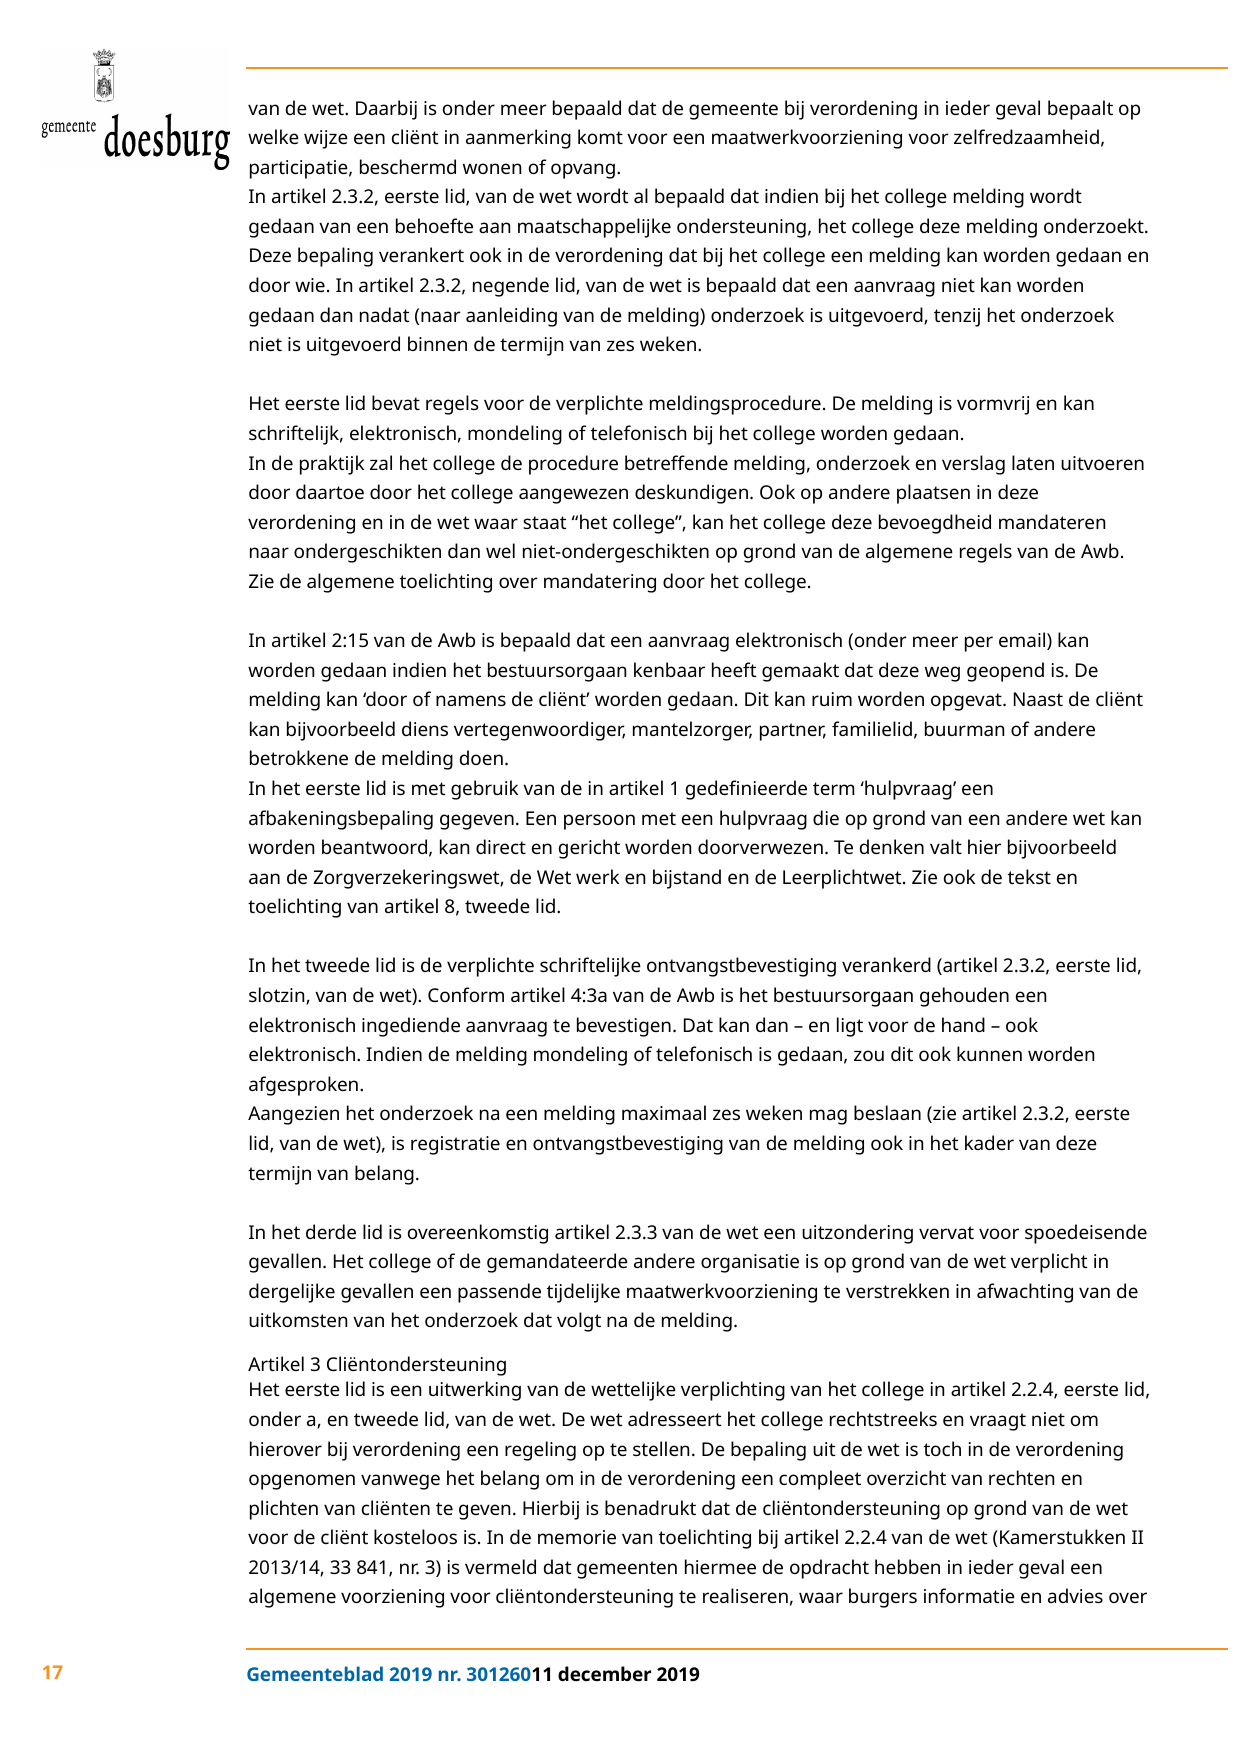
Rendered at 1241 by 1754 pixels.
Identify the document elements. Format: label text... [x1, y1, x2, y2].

text van de wet. Daarbij is onder meer bepaald dat de gemeente bij verordening in ieder geval bepaalt op welke wijze een cliënt in aanmerking komt voor een maatwerkvoorziening voor zelfredzaamheid, participatie, beschermd wonen of opvang. [248, 95, 1152, 180]
text In artikel 2.3.2, eerste lid, van de wet wordt al bepaald dat indien bij het college melding wordt gedaan van een behoefte aan maatschappelijke ondersteuning, het college deze melding onderzoekt. Deze bepaling verankert ook in de verordening dat bij het college een melding kan worden gedaan en door wie. In artikel 2.3.2, negende lid, van de wet is bepaald dat een aanvraag niet kan worden gedaan dan nadat (naar aanleiding van de melding) onderzoek is uitgevoerd, tenzij het onderzoek niet is uitgevoerd binnen de termijn van zes weken. [248, 183, 1152, 357]
text In de praktijk zal het college de procedure betreffende melding, onderzoek en verslag laten uitvoeren door daartoe door het college aangewezen deskundigen. Ook op andere plaatsen in deze verordening en in de wet waar staat “het college”, kan het college deze bevoegdheid mandateren naar ondergeschikten dan wel niet-ondergeschikten op grond van de algemene regels van de Awb. [248, 450, 1152, 564]
picture [41, 47, 231, 172]
text Zie de algemene toelichting over mandatering door het college. [248, 568, 1152, 594]
text Het eerste lid is een uitwerking van de wettelijke verplichting van het college in artikel 2.2.4, eerste lid, onder a, en tweede lid, van de wet. De wet adresseert het college rechtstreeks en vraagt niet om hierover bij verordening een regeling op te stellen. De bepaling uit de wet is toch in de verordening opgenomen vanwege het belang om in de verordening een compleet overzicht van rechten en plichten van cliënten te geven. Hierbij is benadrukt dat de cliëntondersteuning op grond van de wet voor de cliënt kosteloos is. In de memorie van toelichting bij artikel 2.2.4 van de wet (Kamerstukken II 2013/14, 33 841, nr. 3) is vermeld dat gemeenten hiermee de opdracht hebben in ieder geval een algemene voorziening voor cliëntondersteuning te realiseren, waar burgers informatie en advies over [248, 1377, 1152, 1609]
text In het derde lid is overeenkomstig artikel 2.3.3 van de wet een uitzondering vervat voor spoedeisende gevallen. Het college of de gemandateerde andere organisatie is op grond van de wet verplicht in dergelijke gevallen een passende tijdelijke maatwerkvoorziening te verstrekken in afwachting van de uitkomsten van het onderzoek dat volgt na de melding. [248, 1219, 1152, 1333]
text Artikel 3 Cliëntondersteuning [248, 1351, 1152, 1377]
text Aangezien het onderzoek na een melding maximaal zes weken mag beslaan (zie artikel 2.3.2, eerste lid, van de wet), is registratie en ontvangstbevestiging van de melding ook in het kader van deze termijn van belang. [248, 1101, 1152, 1186]
text In het eerste lid is met gebruik van de in artikel 1 gedefinieerde term ‘hulpvraag’ een afbakeningsbepaling gegeven. Een persoon met een hulpvraag die op grond van een andere wet kan worden beantwoord, kan direct en gericht worden doorverwezen. Te denken valt hier bijvoorbeeld aan de Zorgverzekeringswet, de Wet werk en bijstand en de Leerplichtwet. Zie ook de tekst en toelichting van artikel 8, tweede lid. [248, 775, 1152, 919]
text In het tweede lid is de verplichte schriftelijke ontvangstbevestiging verankerd (artikel 2.3.2, eerste lid, slotzin, van de wet). Conform artikel 4:3a van de Awb is het bestuursorgaan gehouden een elektronisch ingediende aanvraag te bevestigen. Dat kan dan – en ligt voor de hand – ook elektronisch. Indien de melding mondeling of telefonisch is gedaan, zou dit ook kunnen worden afgesproken. [248, 953, 1152, 1097]
text Het eerste lid bevat regels voor de verplichte meldingsprocedure. De melding is vormvrij en kan schriftelijk, elektronisch, mondeling of telefonisch bij het college worden gedaan. [248, 391, 1152, 446]
text In artikel 2:15 van de Awb is bepaald dat een aanvraag elektronisch (onder meer per email) kan worden gedaan indien het bestuursorgaan kenbaar heeft gemaakt dat deze weg geopend is. De melding kan ‘door of namens de cliënt’ worden gedaan. Dit kan ruim worden opgevat. Naast de cliënt kan bijvoorbeeld diens vertegenwoordiger, mantelzorger, partner, familielid, buurman of andere betrokkene de melding doen. [248, 627, 1152, 771]
